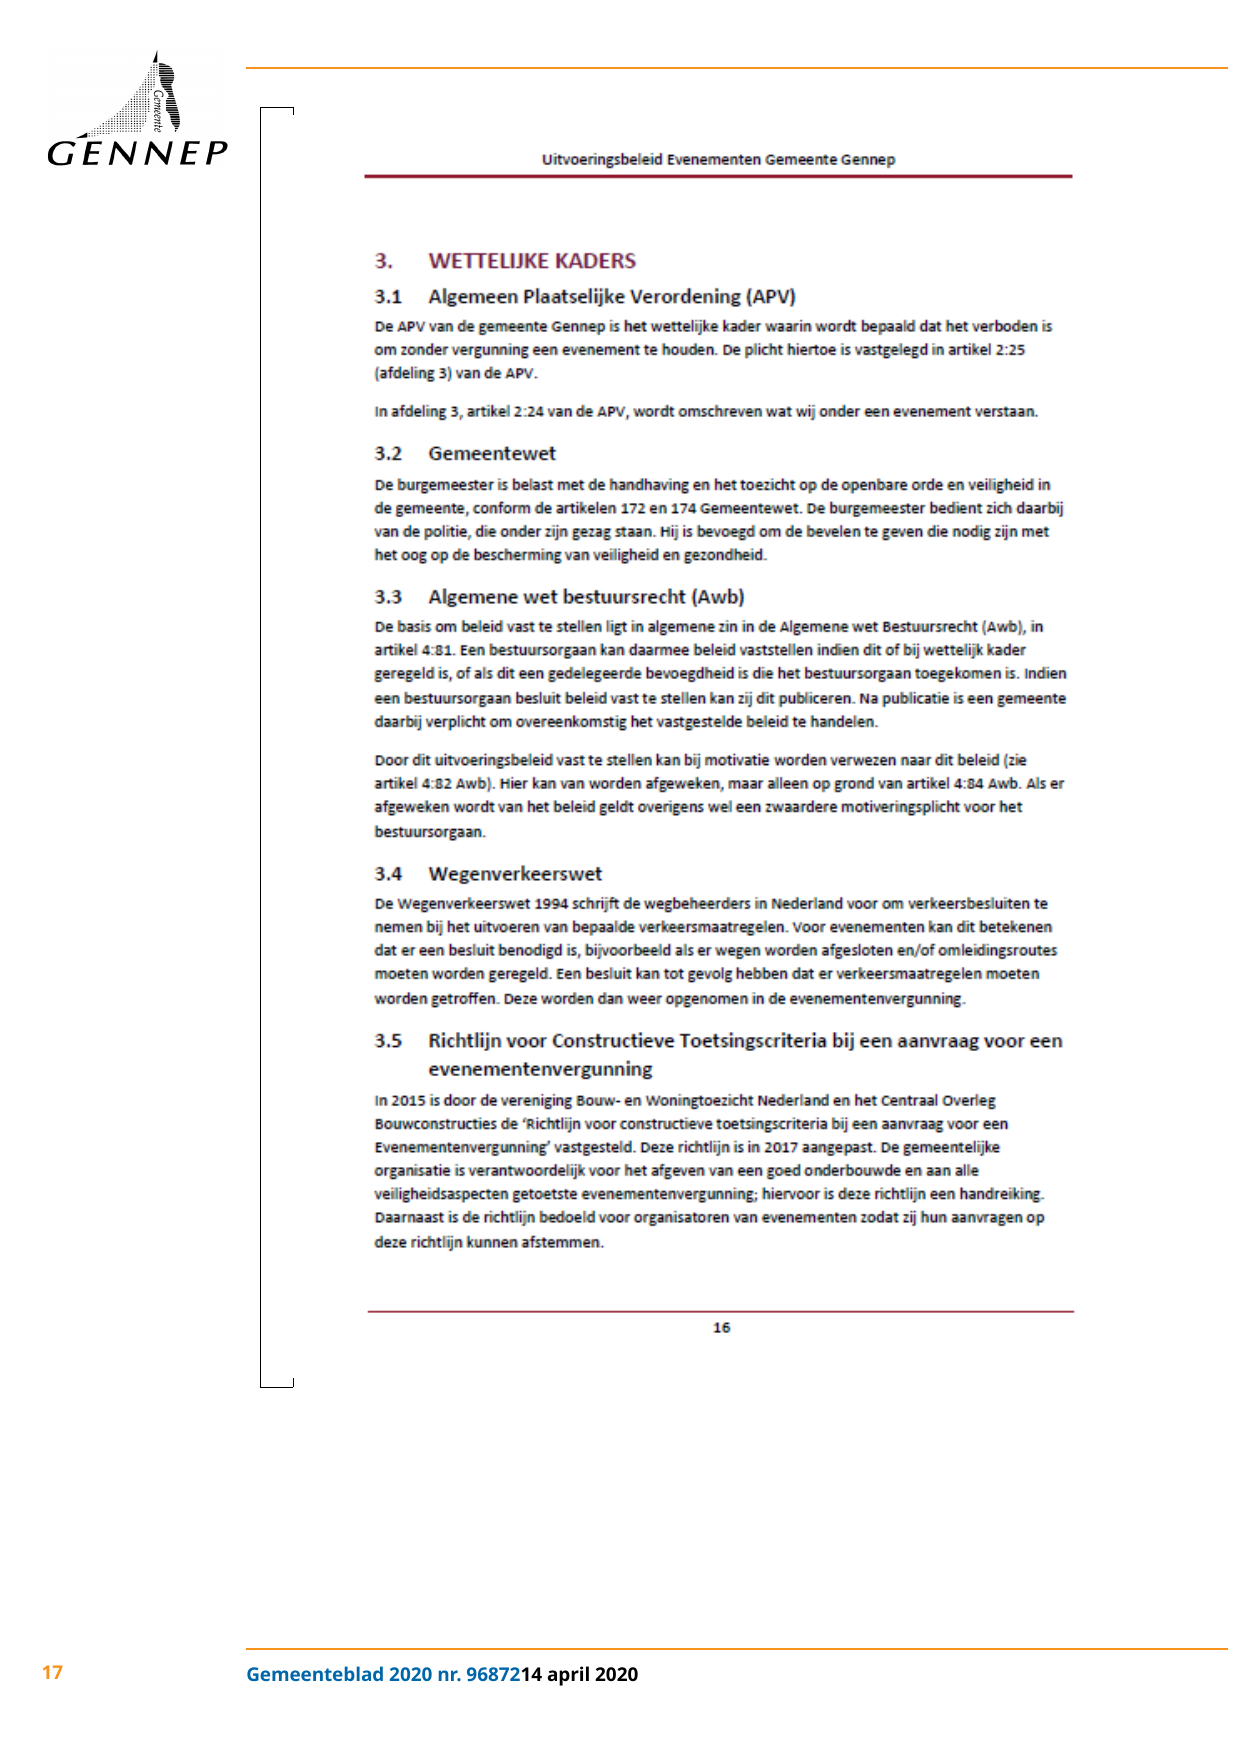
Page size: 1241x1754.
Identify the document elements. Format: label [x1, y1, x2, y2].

picture [41, 47, 231, 172]
picture [268, 115, 1173, 1378]
